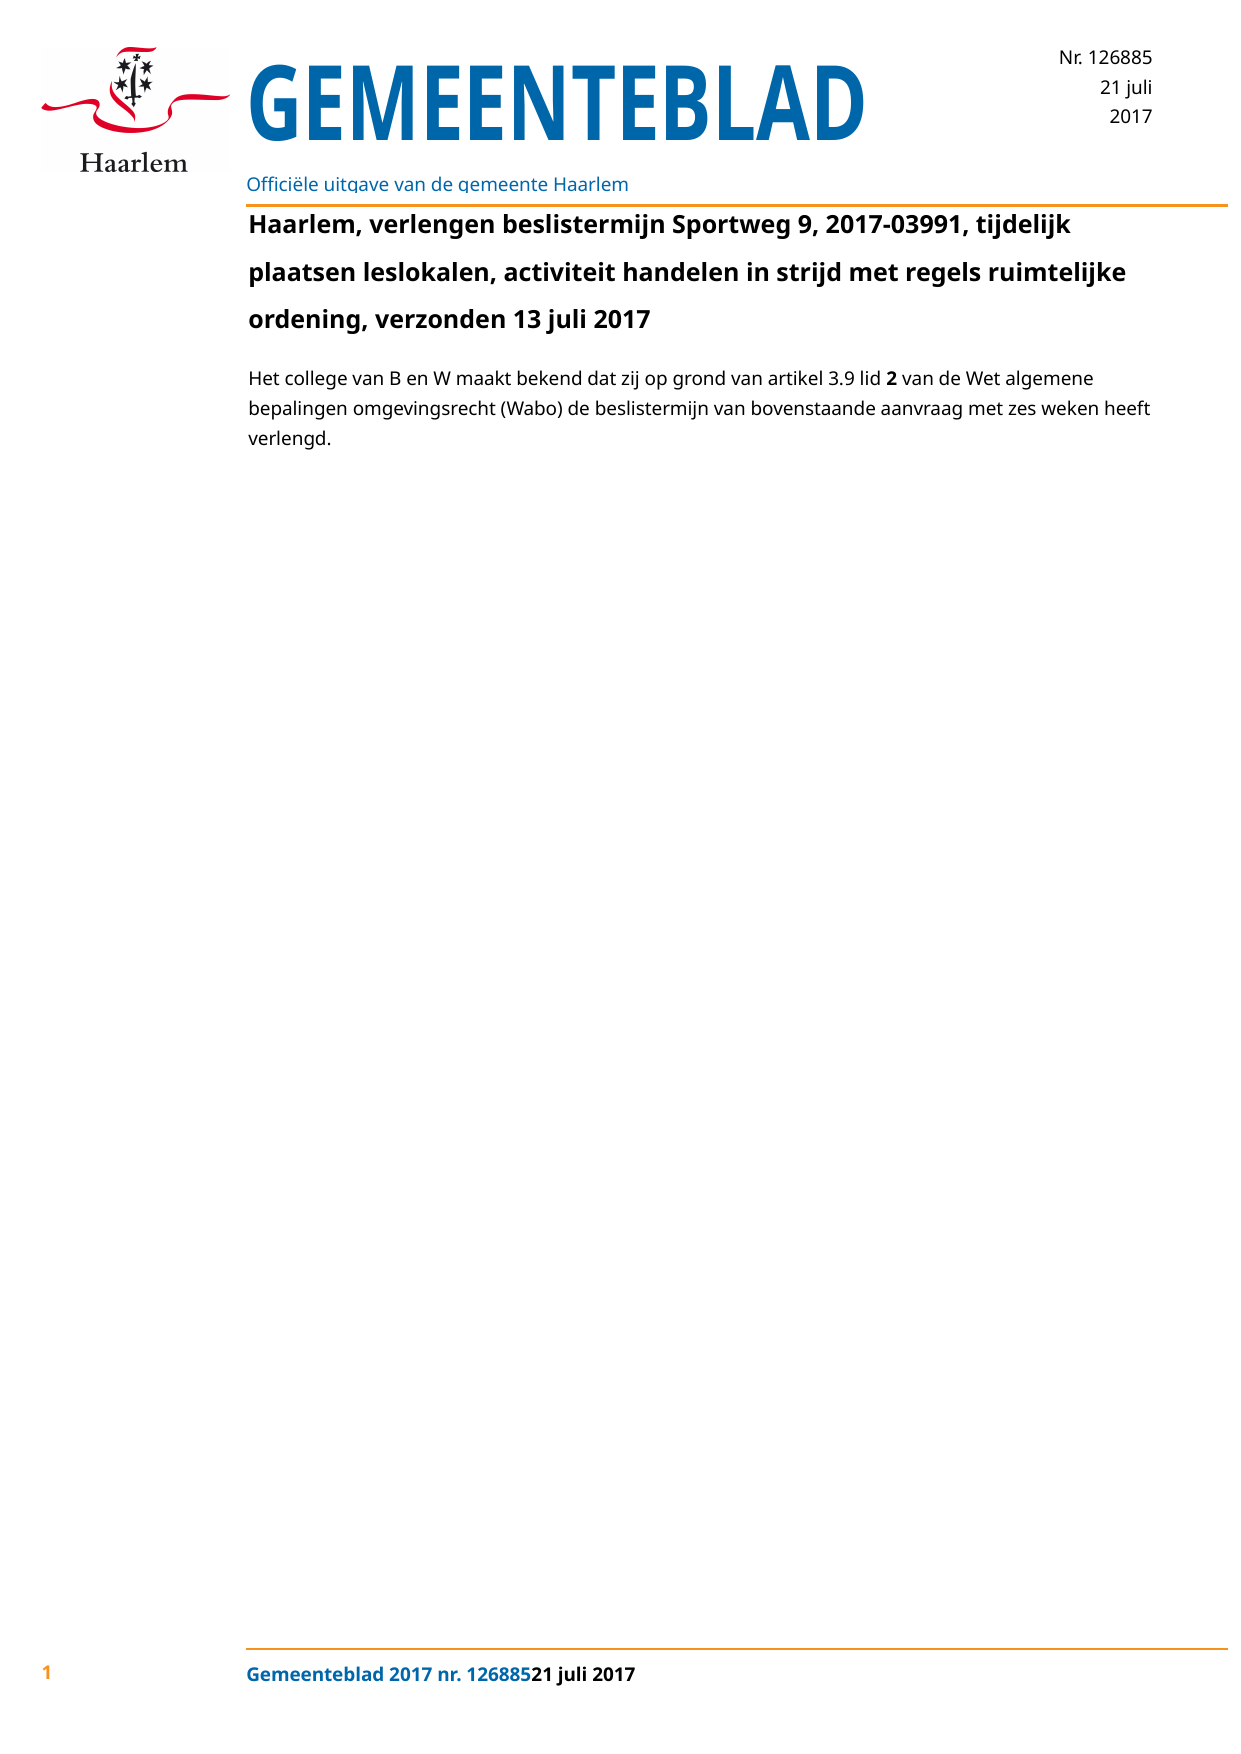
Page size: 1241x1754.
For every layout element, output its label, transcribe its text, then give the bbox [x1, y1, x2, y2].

picture [41, 47, 231, 172]
text Het college van B en W maakt bekend dat zij op grond van artikel 3.9 lid 2 van de Wet algemene bepalingen omgevingsrecht (Wabo) de beslistermijn van bovenstaande aanvraag met zes weken heeft verlengd. [248, 366, 1152, 450]
text Haarlem, verlengen beslistermijn Sportweg 9, 2017-03991, tijdelijk plaatsen leslokalen, activiteit handelen in strijd met regels ruimtelijke ordening, verzonden 13 juli 2017 [248, 207, 1152, 336]
